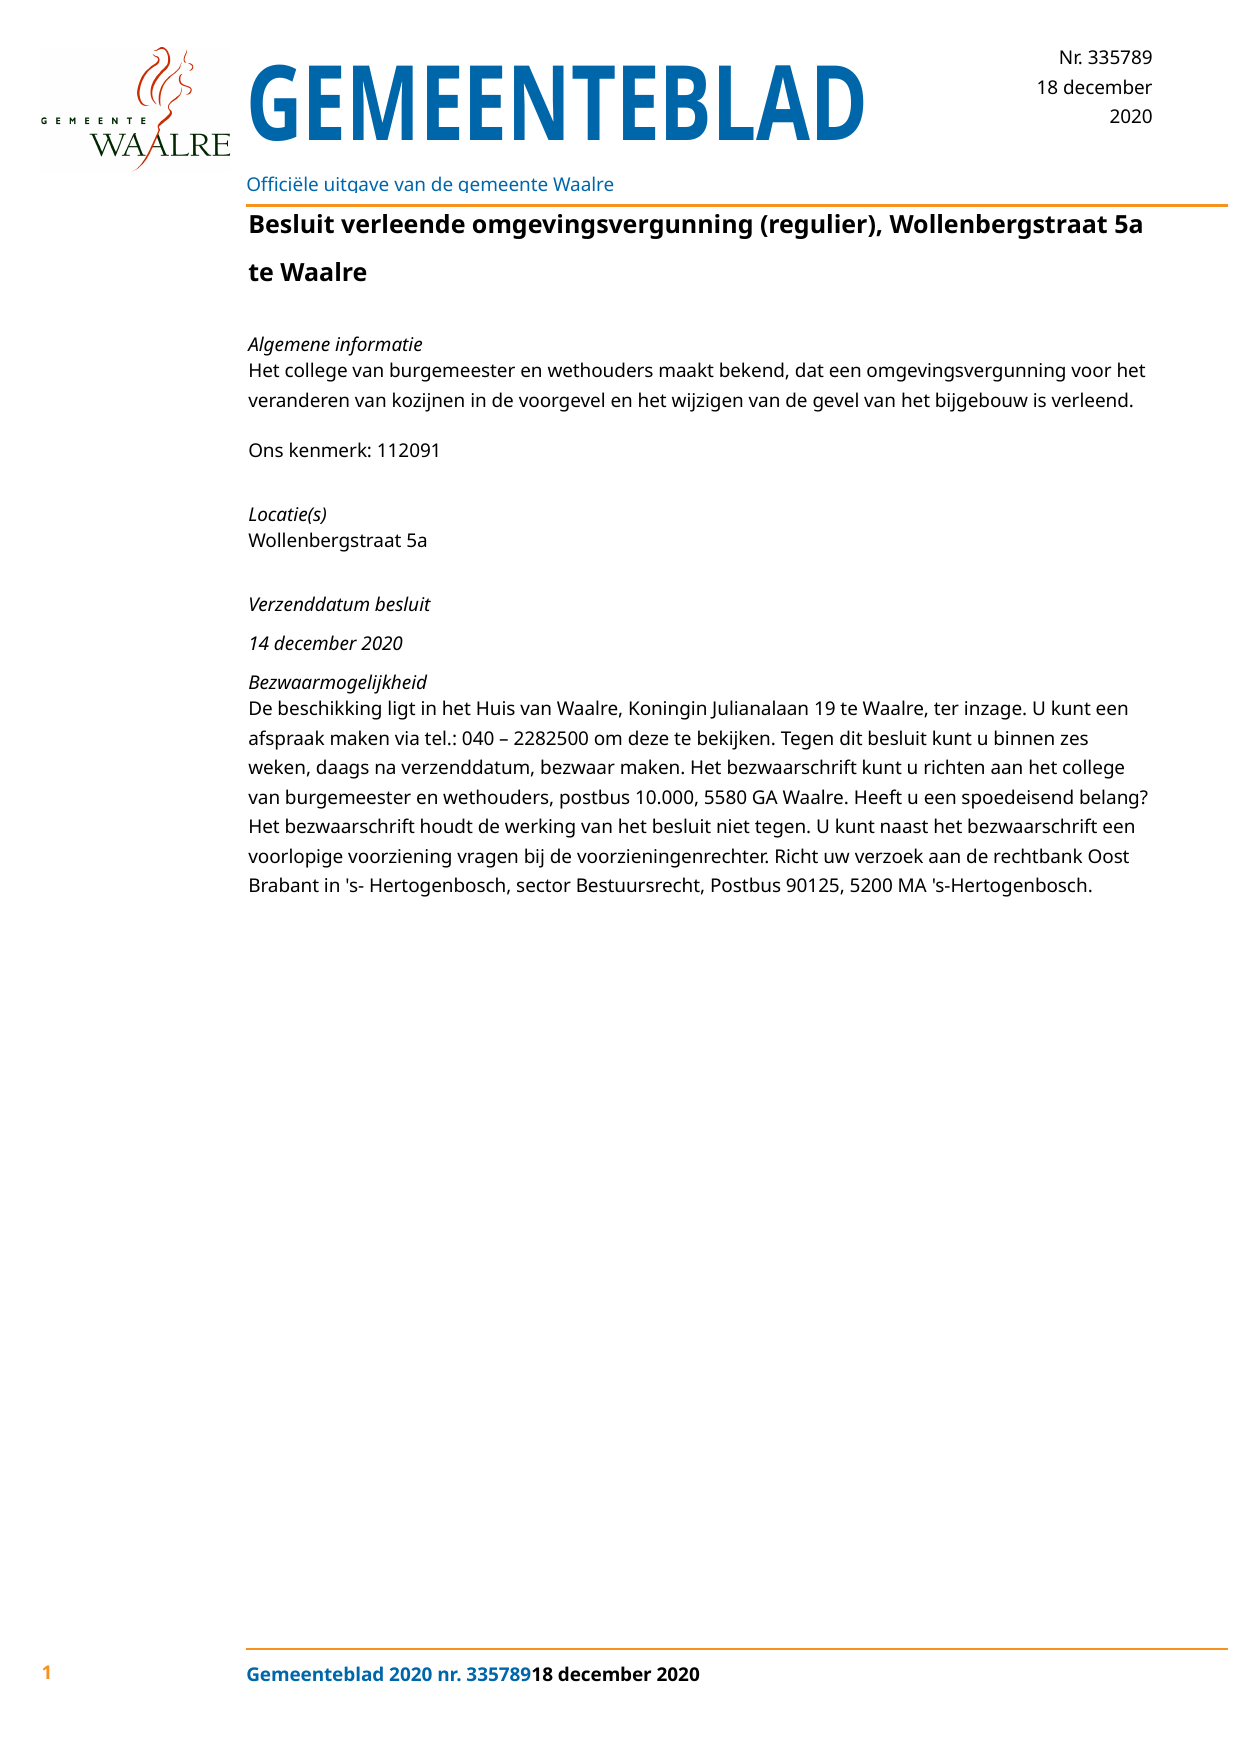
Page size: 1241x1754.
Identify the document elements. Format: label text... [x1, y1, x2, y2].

text Locatie(s) [248, 501, 1152, 527]
text Bezwaarmogelijkheid [248, 669, 1152, 695]
text 14 december 2020 [248, 630, 1152, 656]
text Ons kenmerk: 112091 [248, 437, 1152, 463]
picture [41, 47, 231, 172]
text Wollenbergstraat 5a [248, 527, 1152, 553]
text Het college van burgemeester en wethouders maakt bekend, dat een omgevingsvergunning voor het veranderen van kozijnen in de voorgevel en het wijzigen van de gevel van het bijgebouw is verleend. [248, 357, 1152, 412]
text Algemene informatie [248, 331, 1152, 357]
text De beschikking ligt in het Huis van Waalre, Koningin Julianalaan 19 te Waalre, ter inzage. U kunt een afspraak maken via tel.: 040 – 2282500 om deze te bekijken. Tegen dit besluit kunt u binnen zes weken, daags na verzenddatum, bezwaar maken. Het bezwaarschrift kunt u richten aan het college van burgemeester en wethouders, postbus 10.000, 5580 GA Waalre. Heeft u een spoedeisend belang? Het bezwaarschrift houdt de werking van het besluit niet tegen. U kunt naast het bezwaarschrift een voorlopige voorziening vragen bij de voorzieningenrechter. Richt uw verzoek aan de rechtbank Oost Brabant in 's- Hertogenbosch, sector Bestuursrecht, Postbus 90125, 5200 MA 's-Hertogenbosch. [248, 695, 1152, 898]
text Verzenddatum besluit [248, 591, 1152, 617]
text Besluit verleende omgevingsvergunning (regulier), Wollenbergstraat 5a te Waalre [248, 207, 1152, 288]
